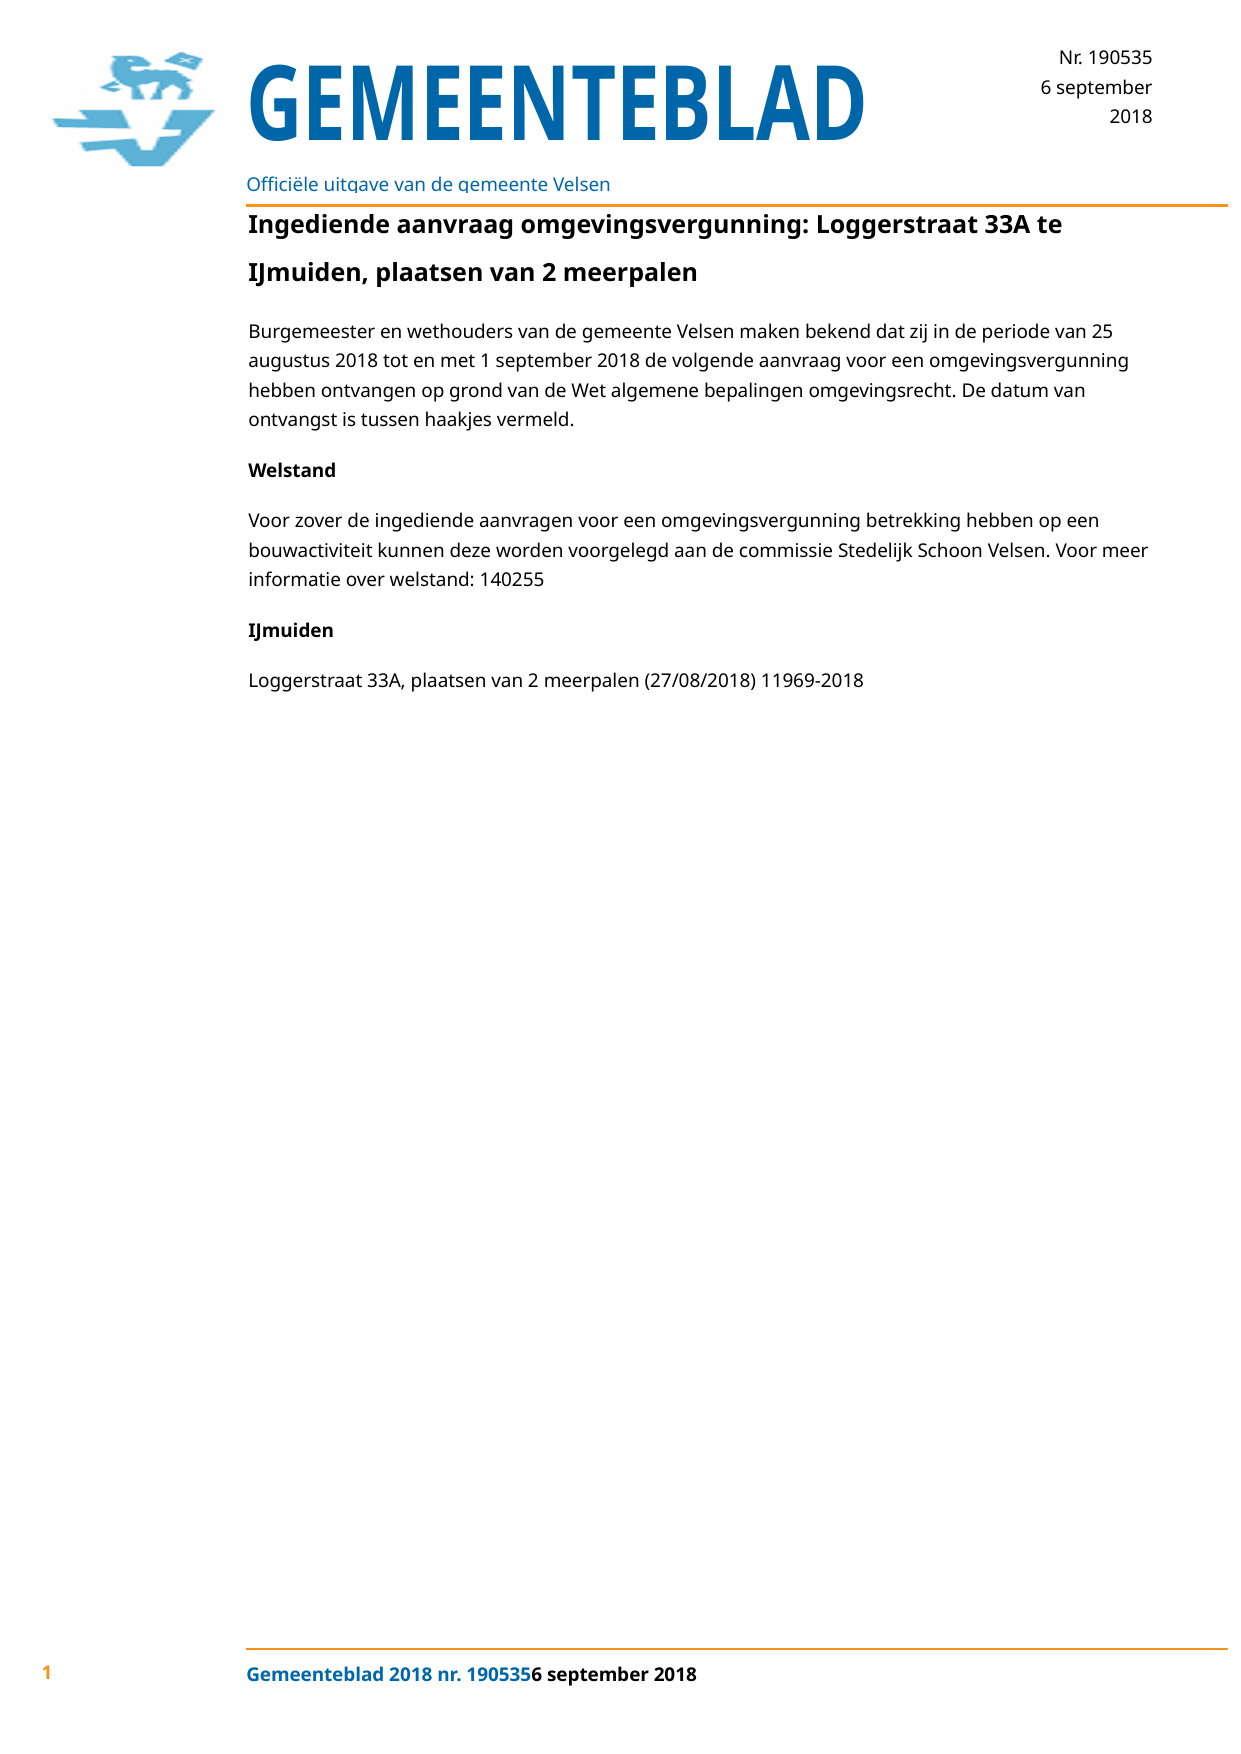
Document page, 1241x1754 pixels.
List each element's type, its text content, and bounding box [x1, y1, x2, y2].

text Ingediende aanvraag omgevingsvergunning: Loggerstraat 33A te IJmuiden, plaatsen van 2 meerpalen [248, 207, 1152, 288]
picture [41, 47, 231, 172]
text Welstand [248, 457, 1152, 483]
text IJmuiden [248, 617, 1152, 643]
text Loggerstraat 33A, plaatsen van 2 meerpalen (27/08/2018) 11969-2018 [248, 667, 1152, 693]
text Burgemeester en wethouders van de gemeente Velsen maken bekend dat zij in de periode van 25 augustus 2018 tot en met 1 september 2018 de volgende aanvraag voor een omgevingsvergunning hebben ontvangen op grond van de Wet algemene bepalingen omgevingsrecht. De datum van ontvangst is tussen haakjes vermeld. [248, 318, 1152, 432]
text Voor zover de ingediende aanvragen voor een omgevingsvergunning betrekking hebben op een bouwactiviteit kunnen deze worden voorgelegd aan de commissie Stedelijk Schoon Velsen. Voor meer informatie over welstand: 140255 [248, 507, 1152, 592]
